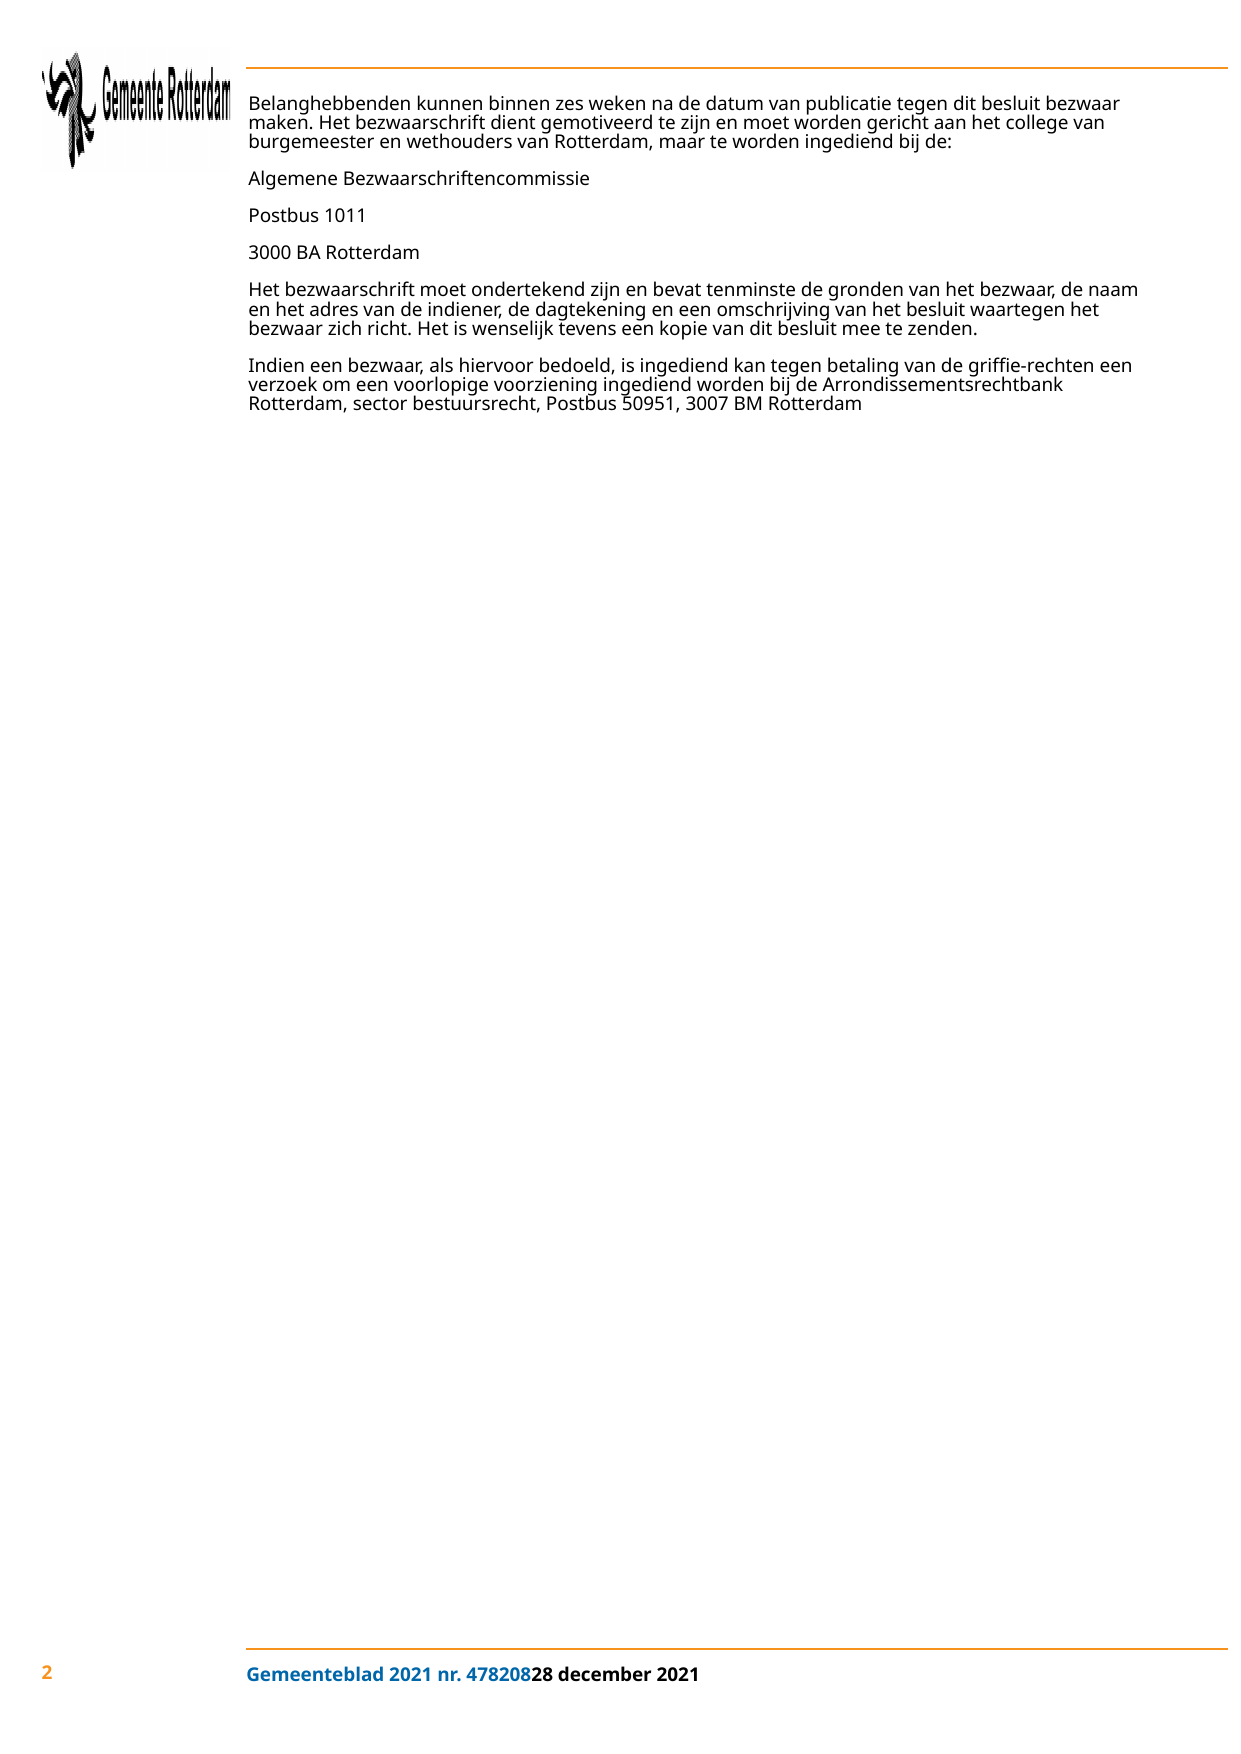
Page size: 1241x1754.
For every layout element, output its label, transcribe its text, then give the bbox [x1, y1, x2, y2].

text Belanghebbenden kunnen binnen zes weken na de datum van publicatie tegen dit besluit bezwaar maken. Het bezwaarschrift dient gemotiveerd te zijn en moet worden gericht aan het college van burgemeester en wethouders van Rotterdam, maar te worden ingediend bij de: [248, 95, 1152, 153]
text Het bezwaarschrift moet ondertekend zijn en bevat tenminste de gronden van het bezwaar, de naam en het adres van de indiener, de dagtekening en een omschrijving van het besluit waartegen het bezwaar zich richt. Het is wenselijk tevens een kopie van dit besluit mee te zenden. [248, 281, 1152, 339]
text Postbus 1011 [248, 207, 1152, 227]
text Indien een bezwaar, als hiervoor bedoeld, is ingediend kan tegen betaling van de griffie-rechten een verzoek om een voorlopige voorziening ingediend worden bij de Arrondissementsrechtbank Rotterdam, sector bestuursrecht, Postbus 50951, 3007 BM Rotterdam [248, 357, 1152, 415]
picture [41, 47, 231, 172]
text Algemene Bezwaarschriftencommissie [248, 170, 1152, 190]
text 3000 BA Rotterdam [248, 244, 1152, 264]
